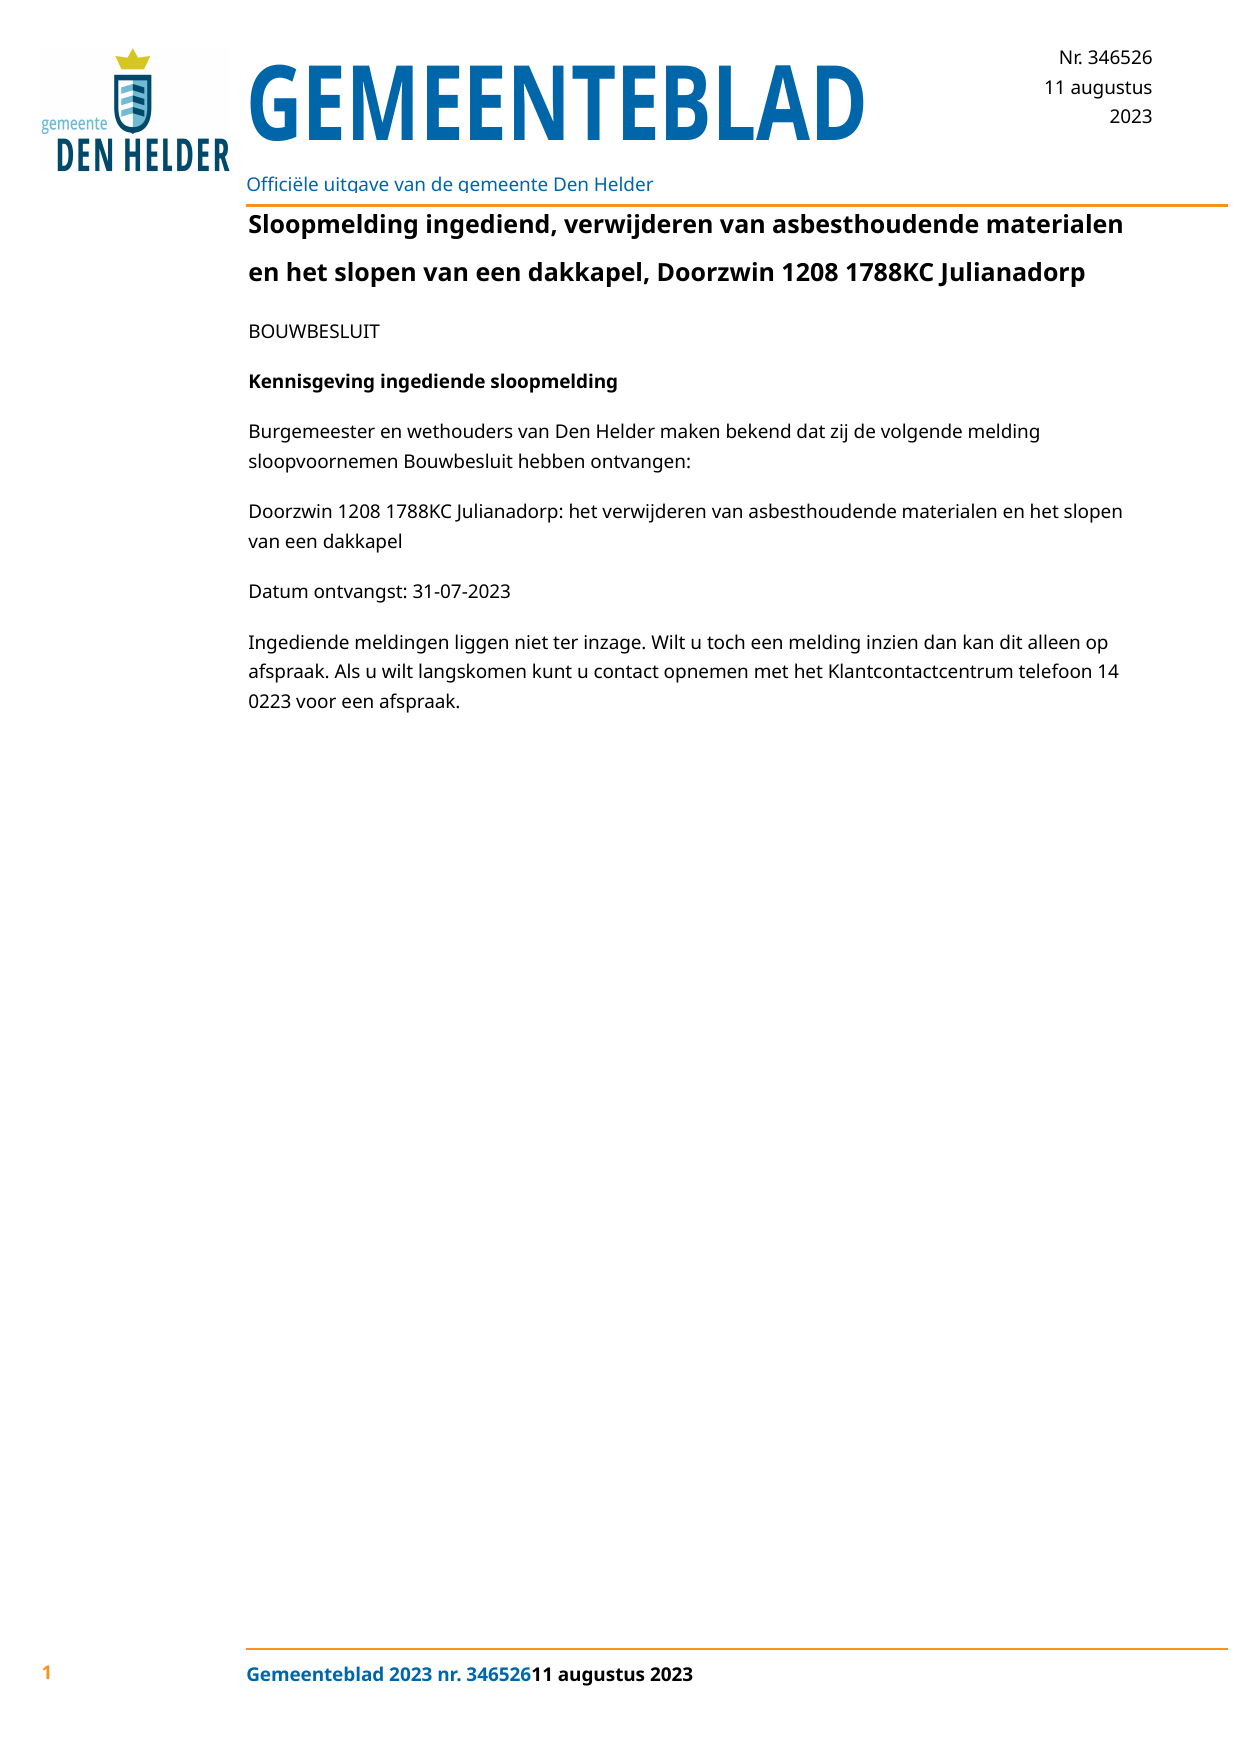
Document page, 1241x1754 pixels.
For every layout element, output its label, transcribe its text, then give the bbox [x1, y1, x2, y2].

picture [182, 144, 187, 165]
picture [130, 157, 135, 172]
text Datum ontvangst: 31-07-2023 [248, 579, 1152, 604]
text Ingediende meldingen liggen niet ter inzage. Wilt u toch een melding inzien dan kan dit alleen op afspraak. Als u wilt langskomen kunt u contact opnemen met het Klantcontactcentrum telefoon 14 0223 voor een afspraak. [248, 629, 1152, 714]
text Doorzwin 1208 1788KC Julianadorp: het verwijderen van asbesthoudende materialen en het slopen van een dakkapel [248, 499, 1152, 554]
text Sloopmelding ingediend, verwijderen van asbesthoudende materialen en het slopen van een dakkapel, Doorzwin 1208 1788KC Julianadorp [248, 207, 1152, 288]
text Kennisgeving ingediende sloopmelding [248, 368, 1152, 394]
text Burgemeester en wethouders van Den Helder maken bekend dat zij de volgende melding sloopvoornemen Bouwbesluit hebben ontvangen: [248, 419, 1152, 474]
picture [100, 154, 106, 172]
text BOUWBESLUIT [248, 318, 1152, 344]
picture [220, 160, 224, 172]
picture [41, 47, 231, 172]
picture [63, 144, 68, 165]
